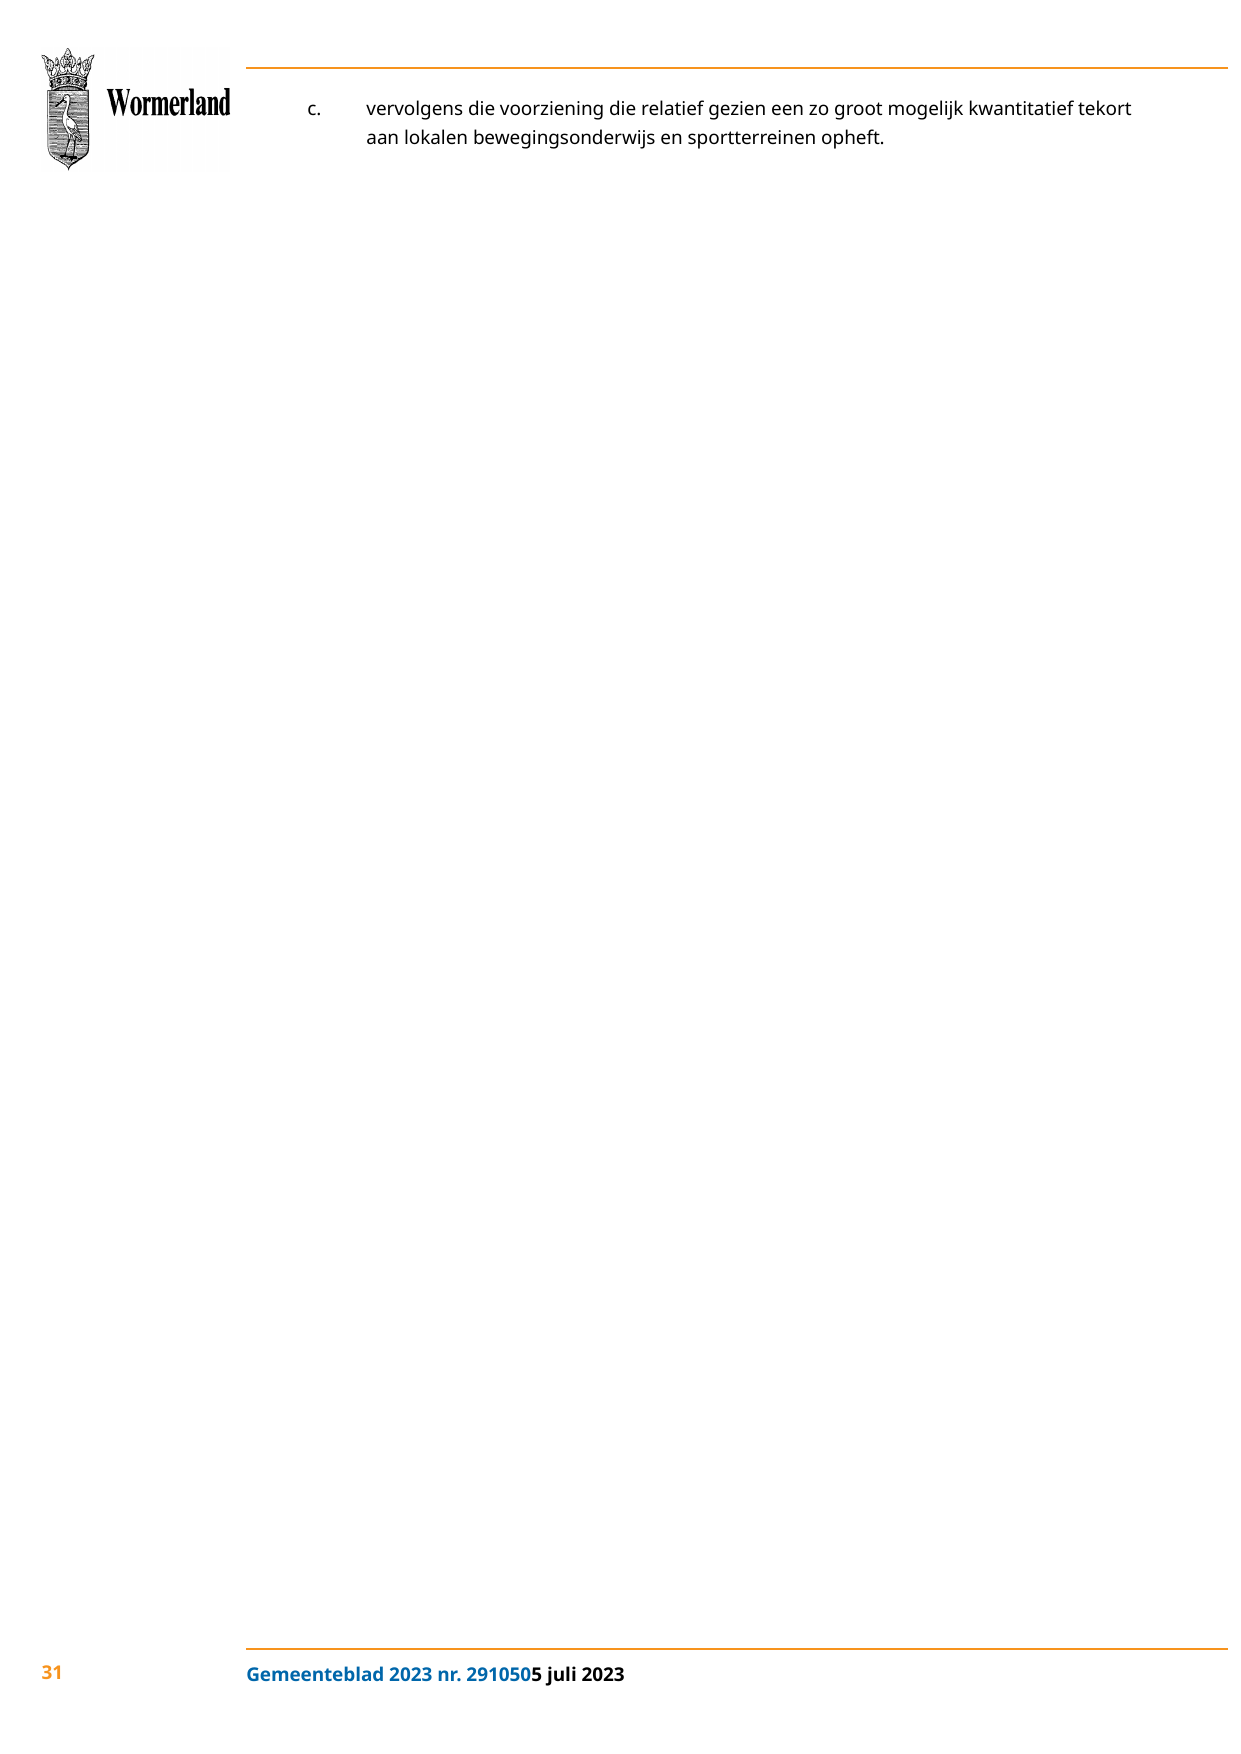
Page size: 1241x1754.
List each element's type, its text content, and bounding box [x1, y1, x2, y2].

list vervolgens die voorziening die relatief gezien een zo groot mogelijk kwantitatief tekort aan lokalen bewegingsonderwijs en sportterreinen opheft. [307, 95, 1152, 150]
picture [41, 47, 231, 172]
